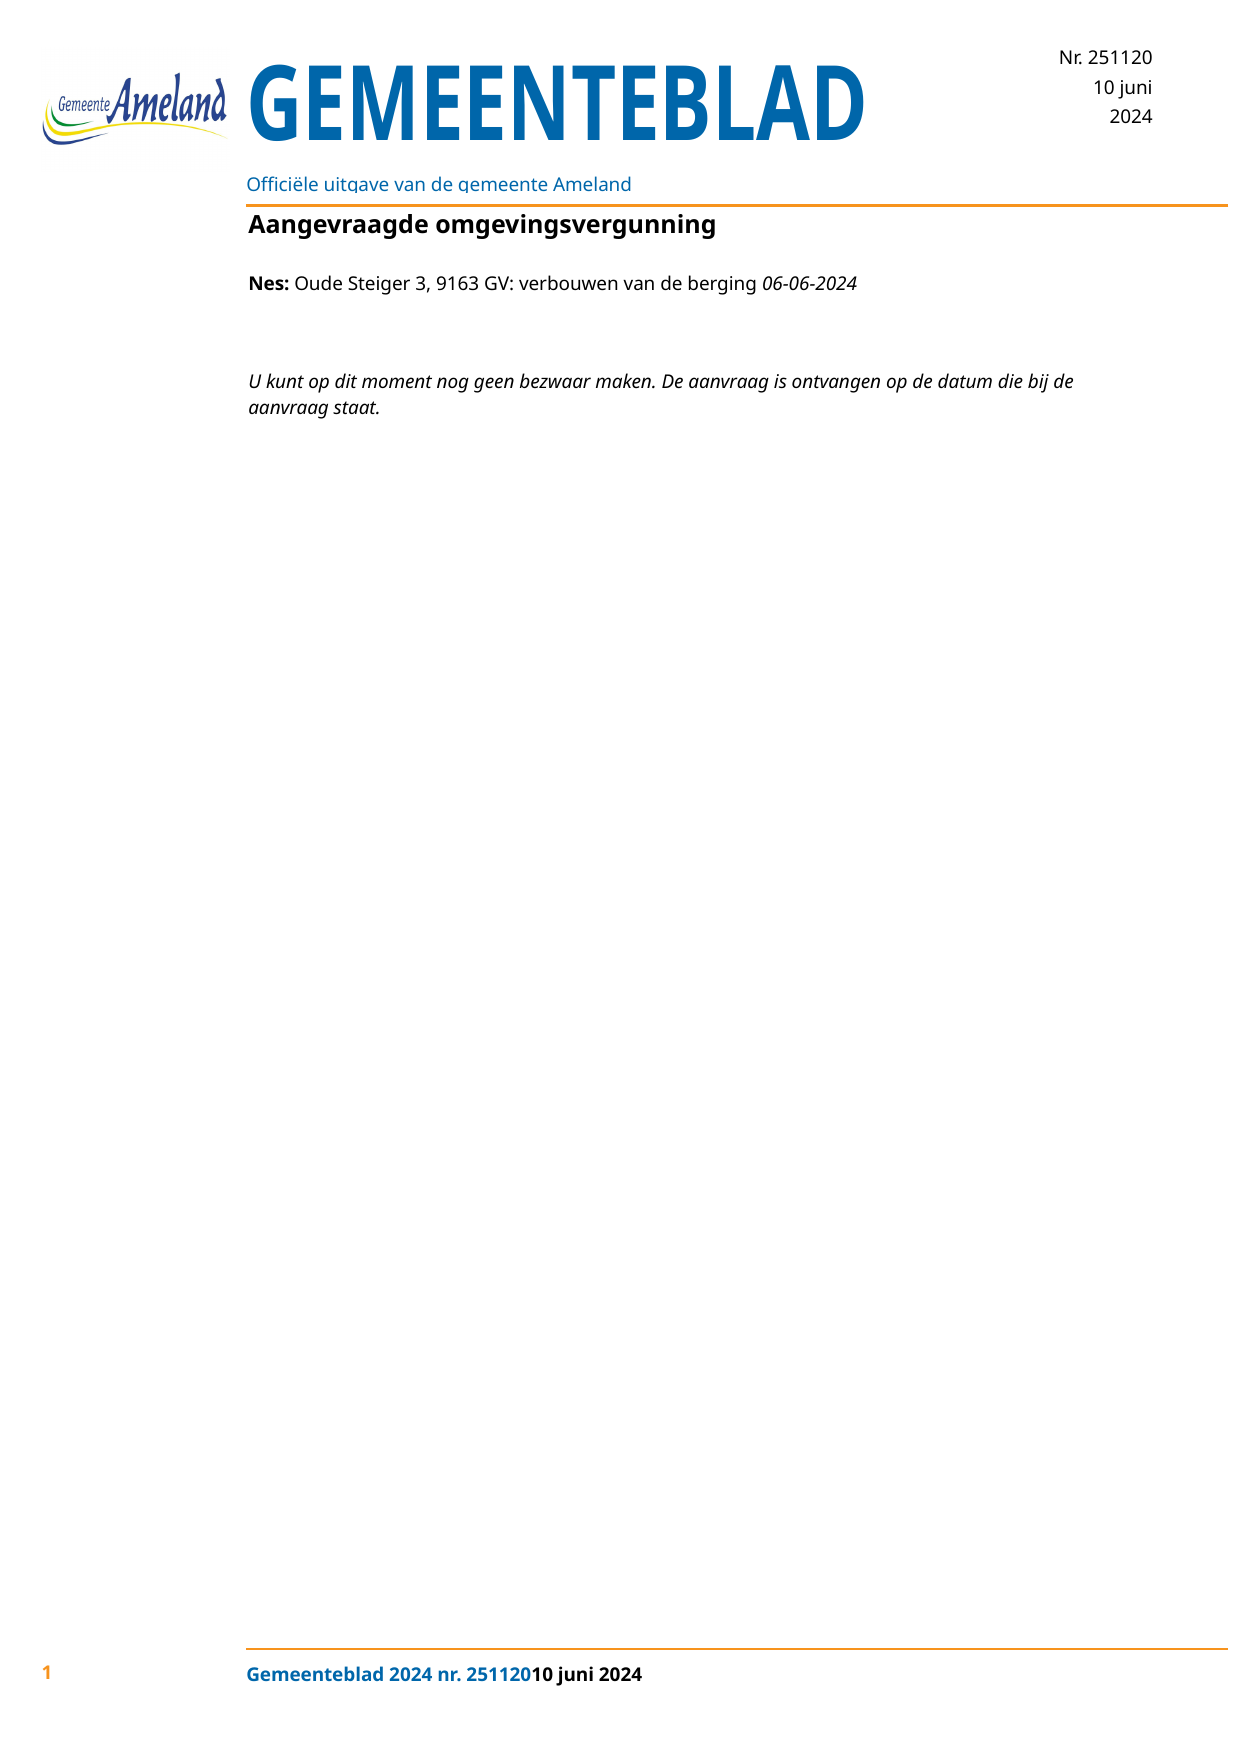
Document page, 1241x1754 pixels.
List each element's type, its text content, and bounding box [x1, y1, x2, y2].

text Aangevraagde omgevingsvergunning [248, 207, 1152, 241]
text U kunt op dit moment nog geen bezwaar maken. De aanvraag is ontvangen op de datum die bij de aanvraag staat. [248, 368, 1152, 420]
text Nes: Oude Steiger 3, 9163 GV: verbouwen van de berging 06-06-2024 [248, 270, 1152, 296]
picture [41, 47, 231, 172]
